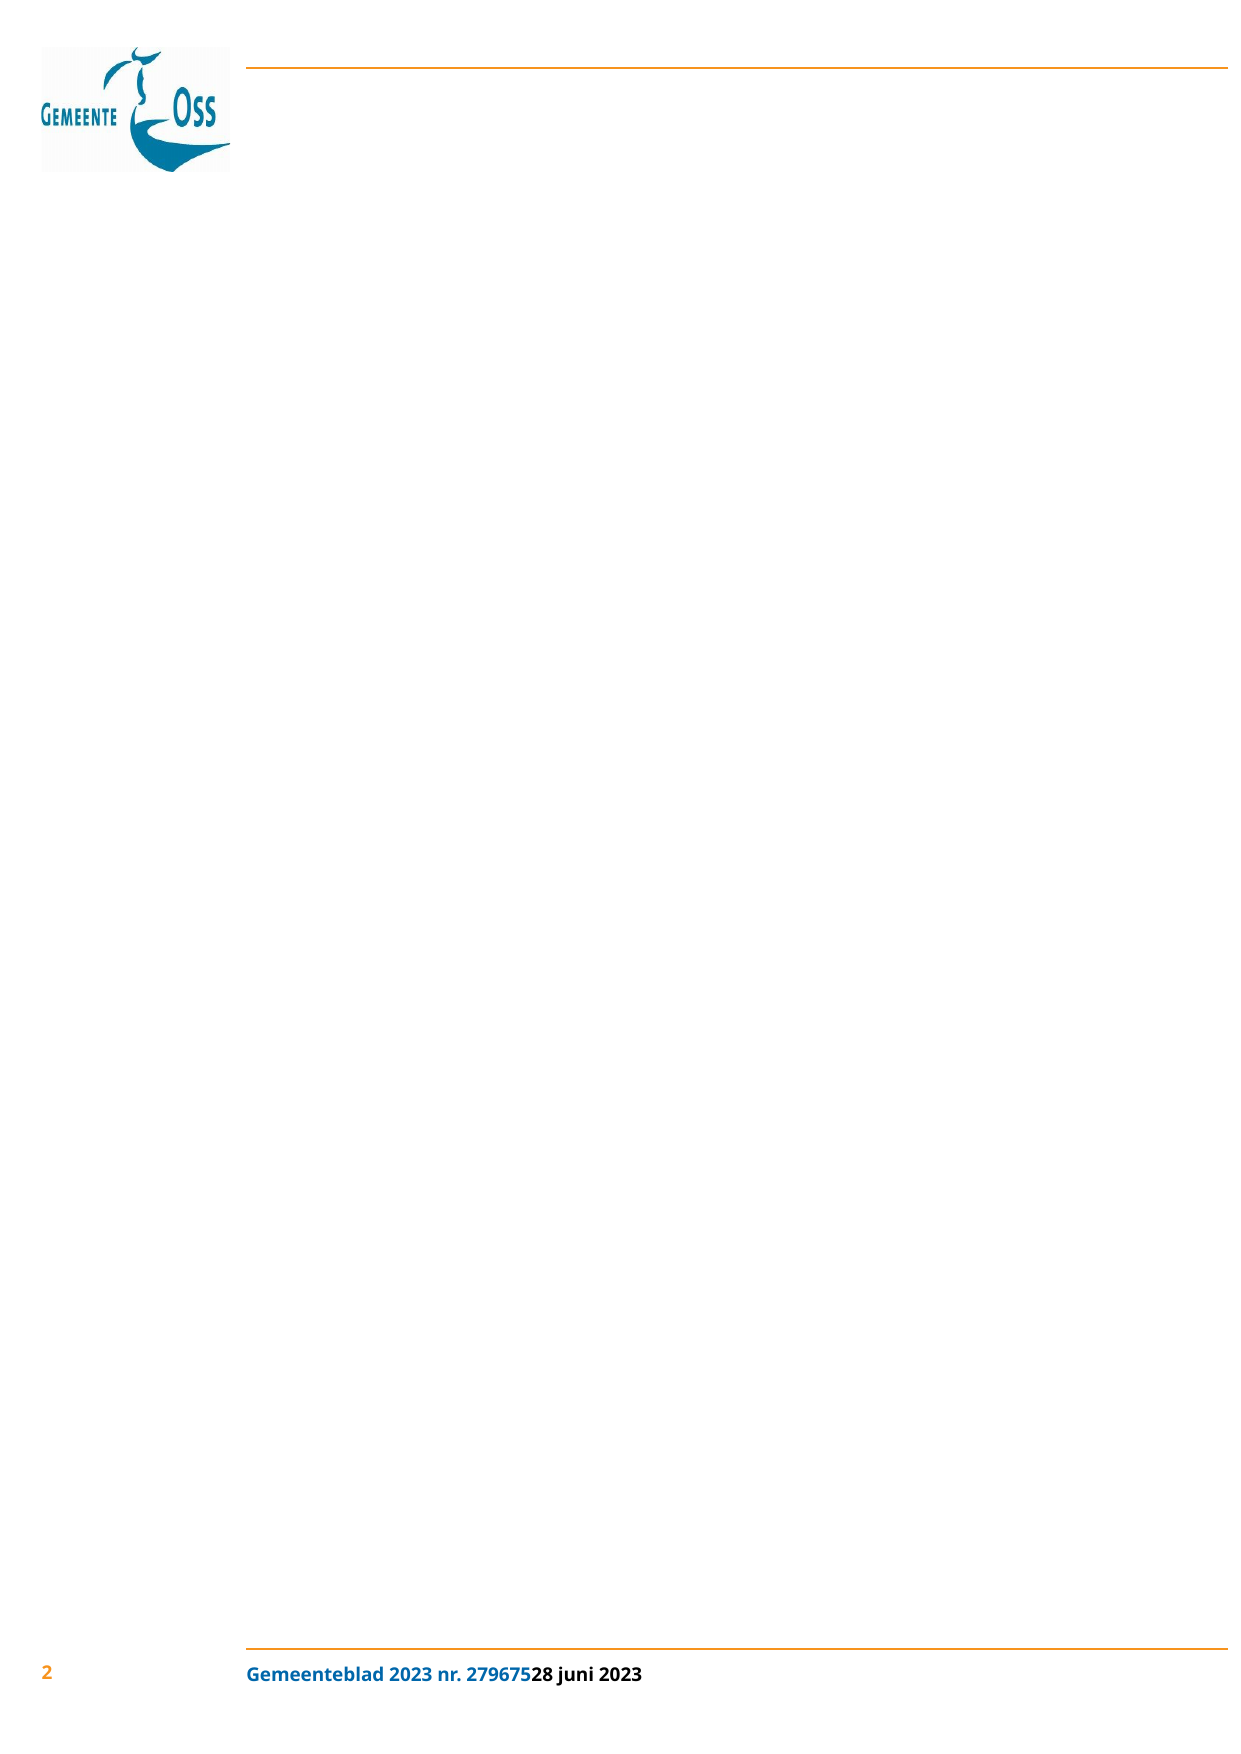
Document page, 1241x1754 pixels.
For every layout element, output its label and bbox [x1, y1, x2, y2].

picture [41, 47, 231, 172]
